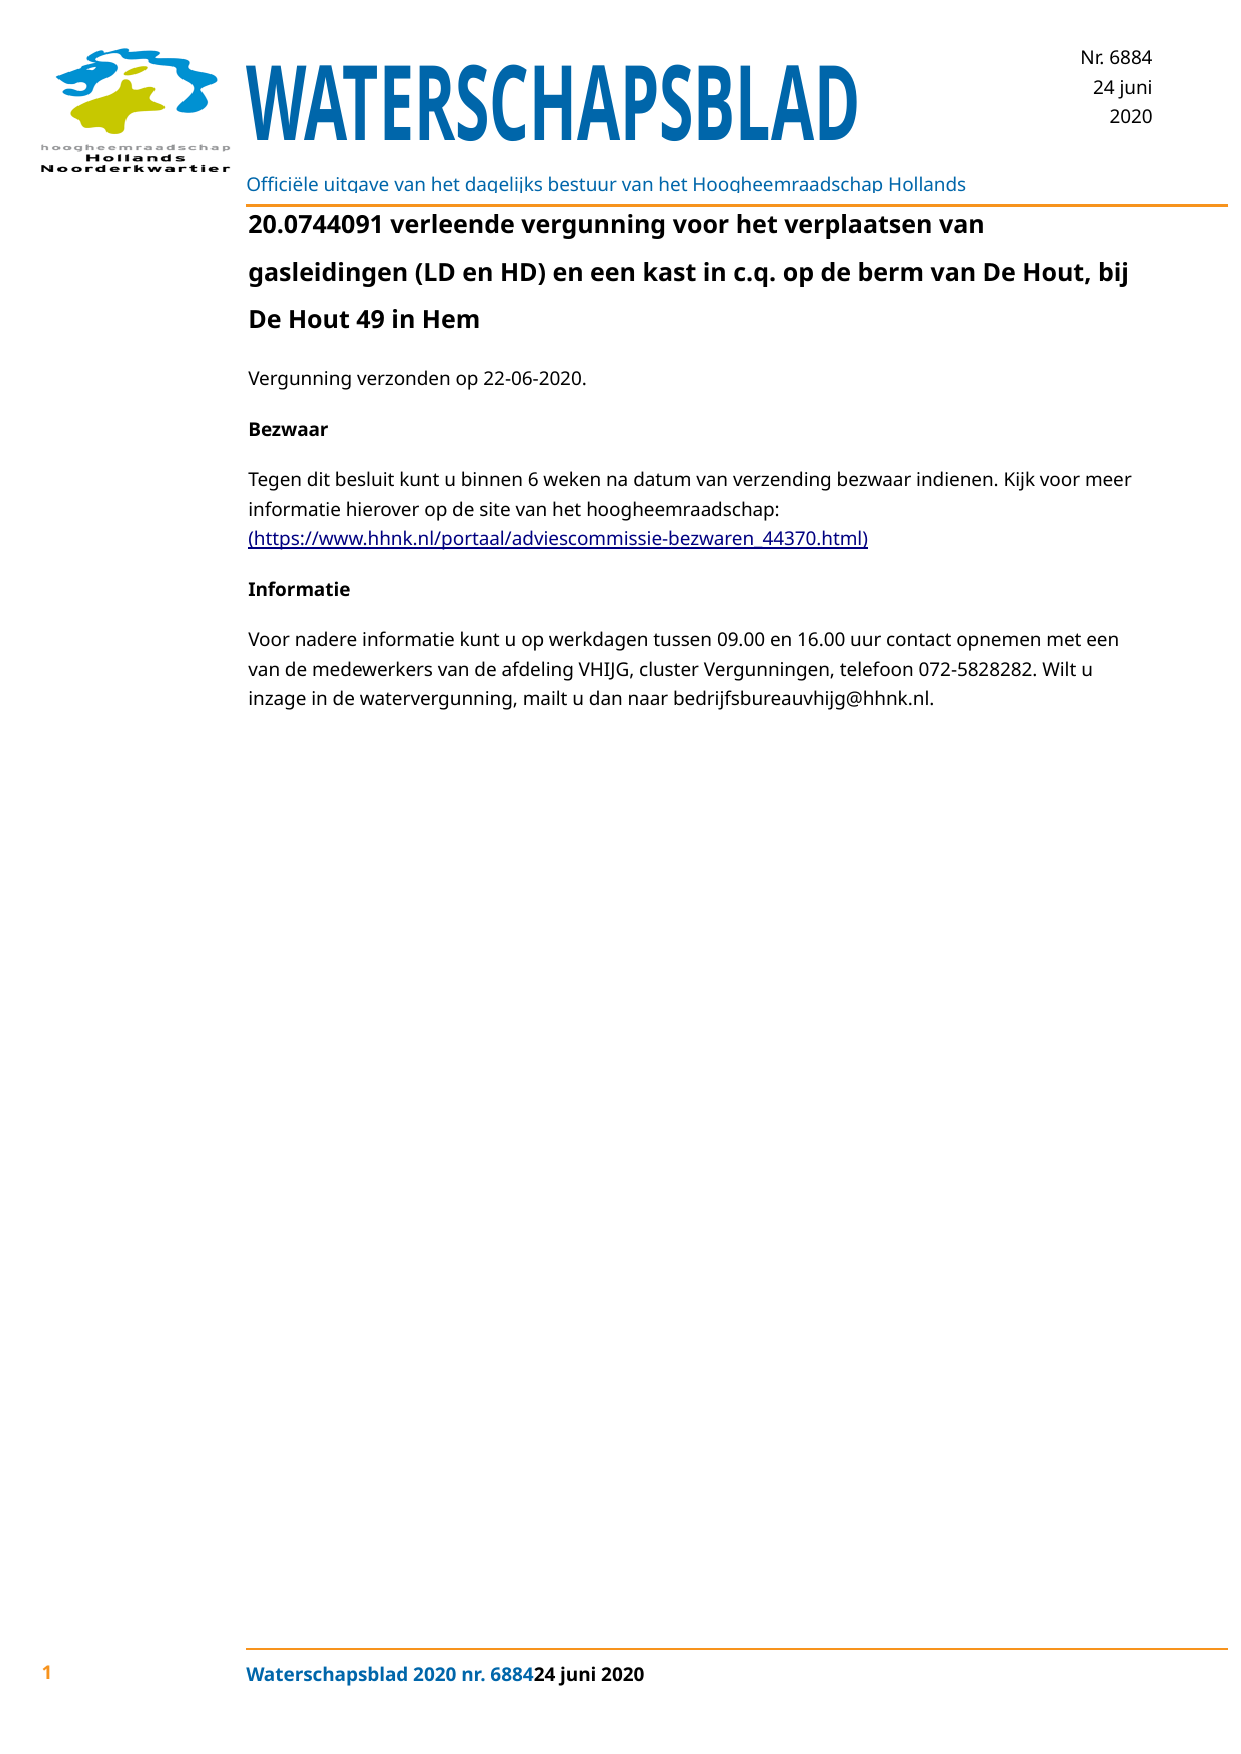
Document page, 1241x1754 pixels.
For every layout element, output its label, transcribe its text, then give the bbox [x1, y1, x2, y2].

text 20.0744091 verleende vergunning voor het verplaatsen van gasleidingen (LD en HD) en een kast in c.q. op de berm van De Hout, bij De Hout 49 in Hem [248, 207, 1152, 336]
text Bezwaar [248, 416, 1152, 442]
text Tegen dit besluit kunt u binnen 6 weken na datum van verzending bezwaar indienen. Kijk voor meer informatie hierover op de site van het hoogheemraadschap: (https://www.hhnk.nl/portaal/adviescommissie-bezwaren_44370.html) [248, 466, 1152, 551]
text Voor nadere informatie kunt u op werkdagen tussen 09.00 en 16.00 uur contact opnemen met een van de medewerkers van de afdeling VHIJG, cluster Vergunningen, telefoon 072-5828282. Wilt u inzage in de watervergunning, mailt u dan naar bedrijfsbureauvhijg@hhnk.nl. [248, 626, 1152, 711]
text Vergunning verzonden op 22-06-2020. [248, 366, 1152, 391]
picture [41, 47, 231, 172]
text Informatie [248, 576, 1152, 602]
